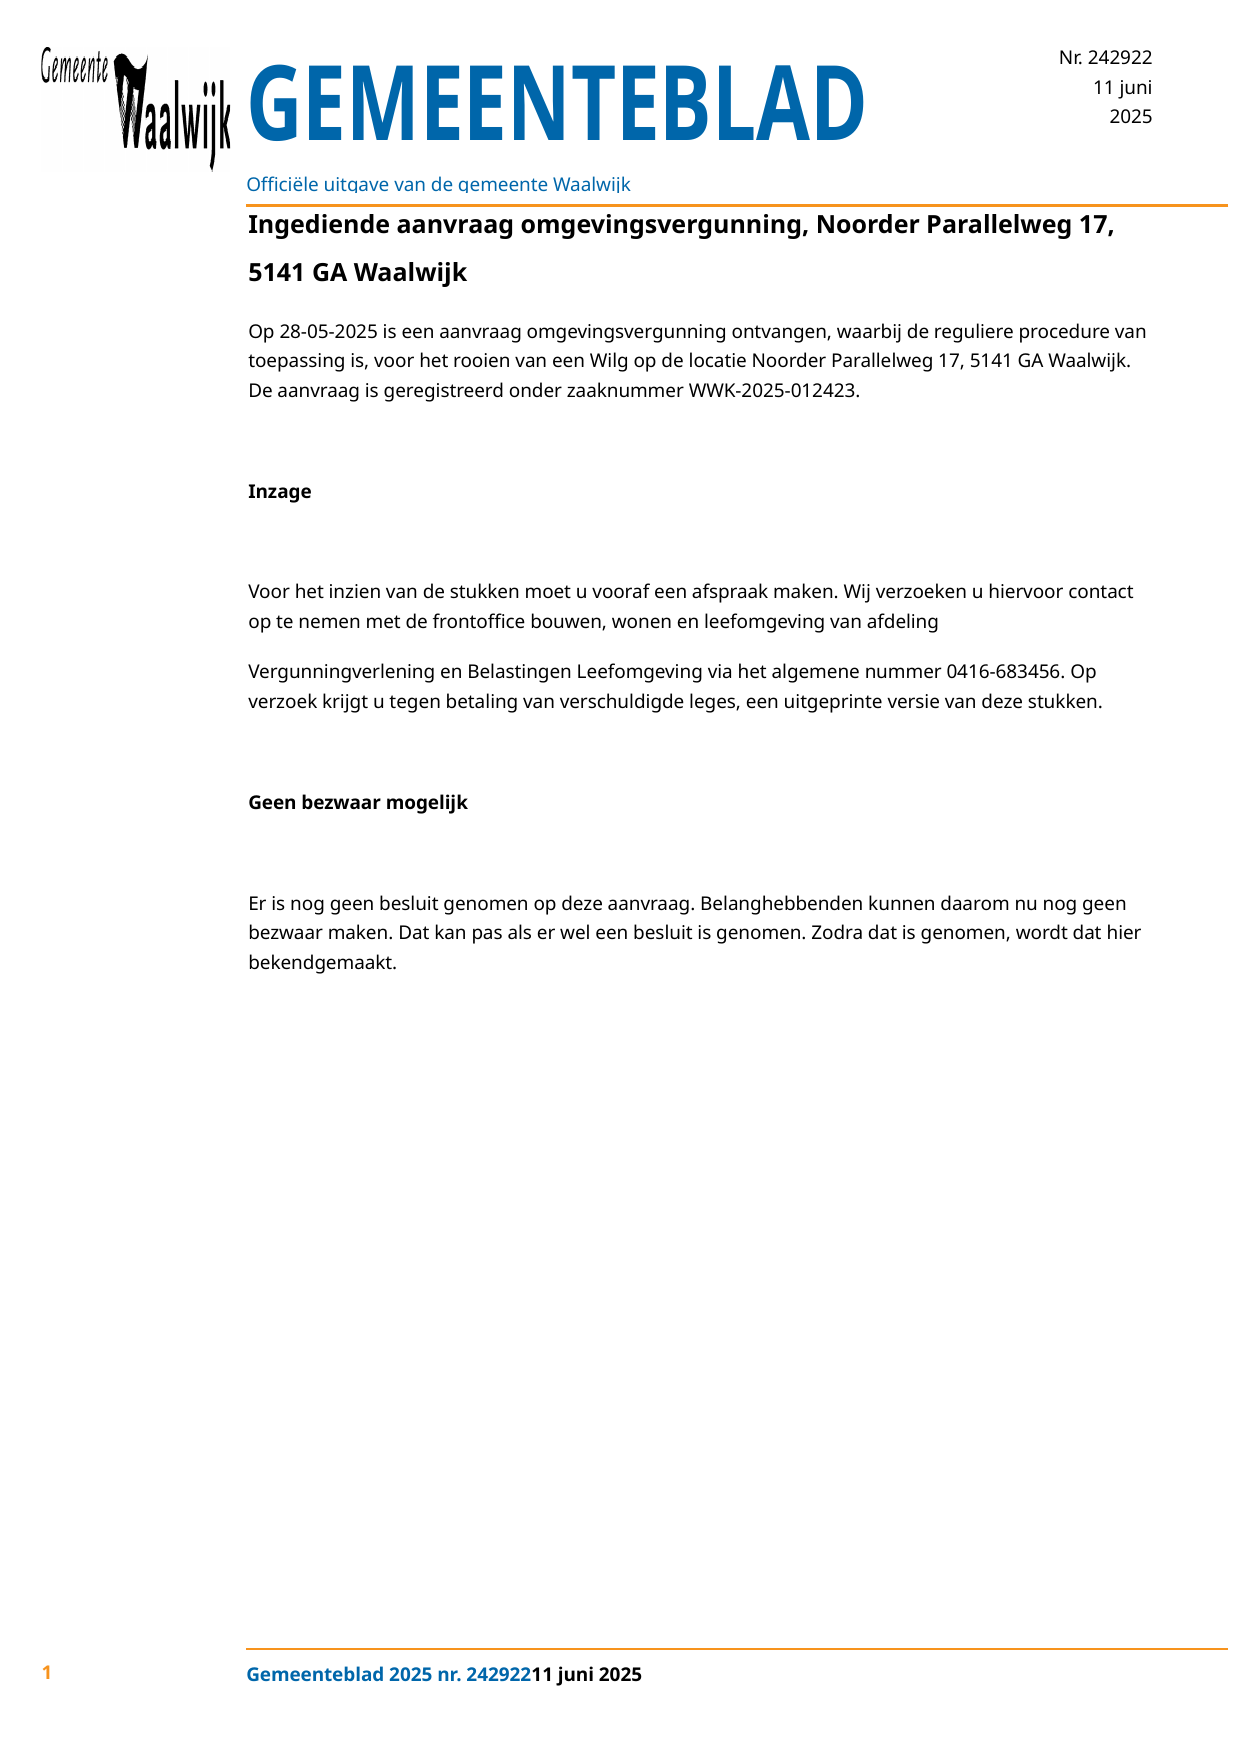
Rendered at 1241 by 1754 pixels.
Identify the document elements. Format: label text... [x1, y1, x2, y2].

text Er is nog geen besluit genomen op deze aanvraag. Belanghebbenden kunnen daarom nu nog geen bezwaar maken. Dat kan pas als er wel een besluit is genomen. Zodra dat is genomen, wordt dat hier bekendgemaakt. [248, 890, 1152, 975]
text Vergunningverlening en Belastingen Leefomgeving via het algemene nummer 0416-683456. Op verzoek krijgt u tegen betaling van verschuldigde leges, een uitgeprinte versie van deze stukken. [248, 659, 1152, 714]
picture [41, 47, 231, 172]
text Inzage [248, 478, 1152, 504]
text Geen bezwaar mogelijk [248, 789, 1152, 815]
text Op 28-05-2025 is een aanvraag omgevingsvergunning ontvangen, waarbij de reguliere procedure van toepassing is, voor het rooien van een Wilg op de locatie Noorder Parallelweg 17, 5141 GA Waalwijk. De aanvraag is geregistreerd onder zaaknummer WWK-2025-012423. [248, 318, 1152, 403]
text Voor het inzien van de stukken moet u vooraf een afspraak maken. Wij verzoeken u hiervoor contact op te nemen met de frontoffice bouwen, wonen en leefomgeving van afdeling [248, 579, 1152, 634]
text Ingediende aanvraag omgevingsvergunning, Noorder Parallelweg 17, 5141 GA Waalwijk [248, 207, 1152, 288]
